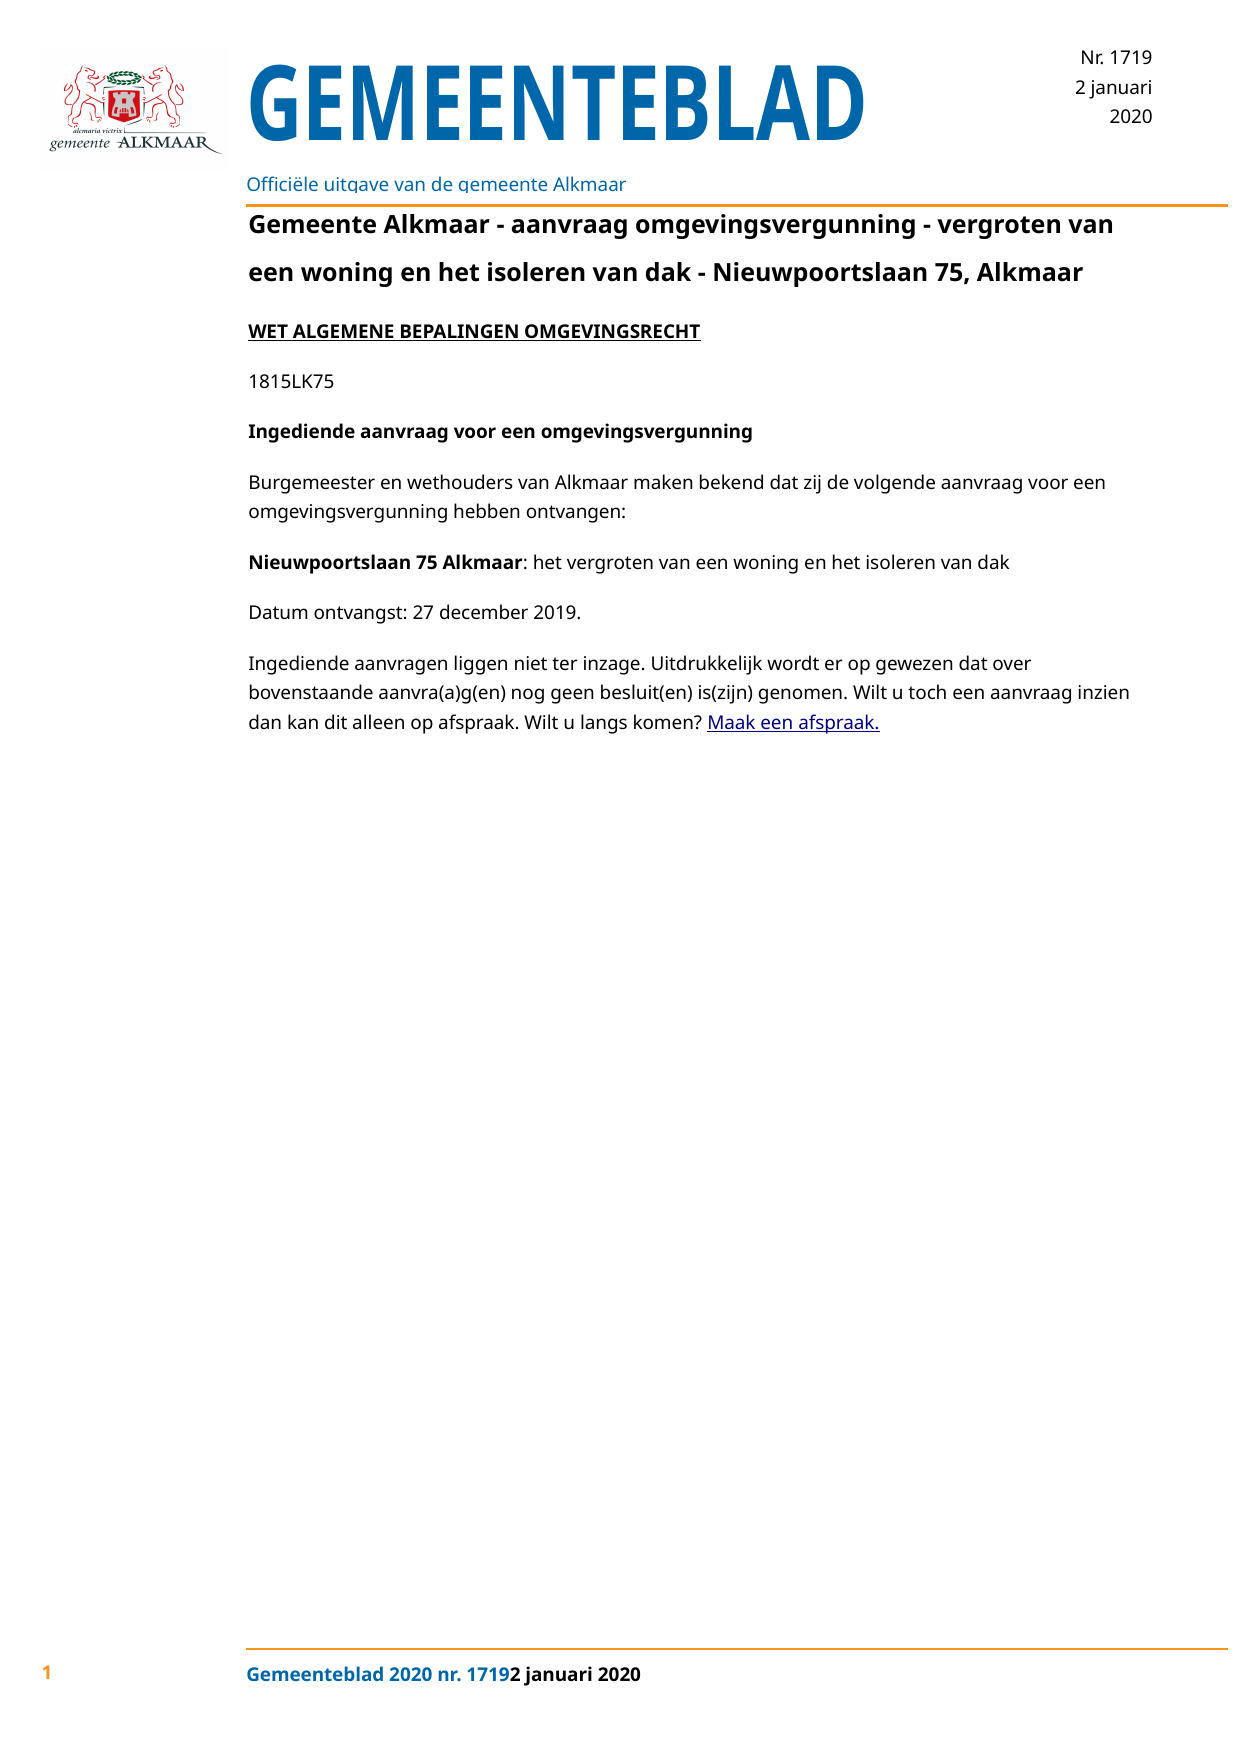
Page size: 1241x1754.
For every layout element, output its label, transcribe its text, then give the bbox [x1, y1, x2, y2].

text 1815LK75 [248, 368, 1152, 394]
text Burgemeester en wethouders van Alkmaar maken bekend dat zij de volgende aanvraag voor een omgevingsvergunning hebben ontvangen: [248, 469, 1152, 524]
text Nieuwpoortslaan 75 Alkmaar: het vergroten van een woning en het isoleren van dak [248, 549, 1152, 575]
text Gemeente Alkmaar - aanvraag omgevingsvergunning - vergroten van een woning en het isoleren van dak - Nieuwpoortslaan 75, Alkmaar [248, 207, 1152, 288]
picture [41, 47, 231, 172]
text Ingediende aanvragen liggen niet ter inzage. Uitdrukkelijk wordt er op gewezen dat over bovenstaande aanvra(a)g(en) nog geen besluit(en) is(zijn) genomen. Wilt u toch een aanvraag inzien dan kan dit alleen op afspraak. Wilt u langs komen? Maak een afspraak. [248, 650, 1152, 735]
text WET ALGEMENE BEPALINGEN OMGEVINGSRECHT [248, 318, 1152, 344]
text Datum ontvangst: 27 december 2019. [248, 599, 1152, 625]
text Ingediende aanvraag voor een omgevingsvergunning [248, 419, 1152, 444]
